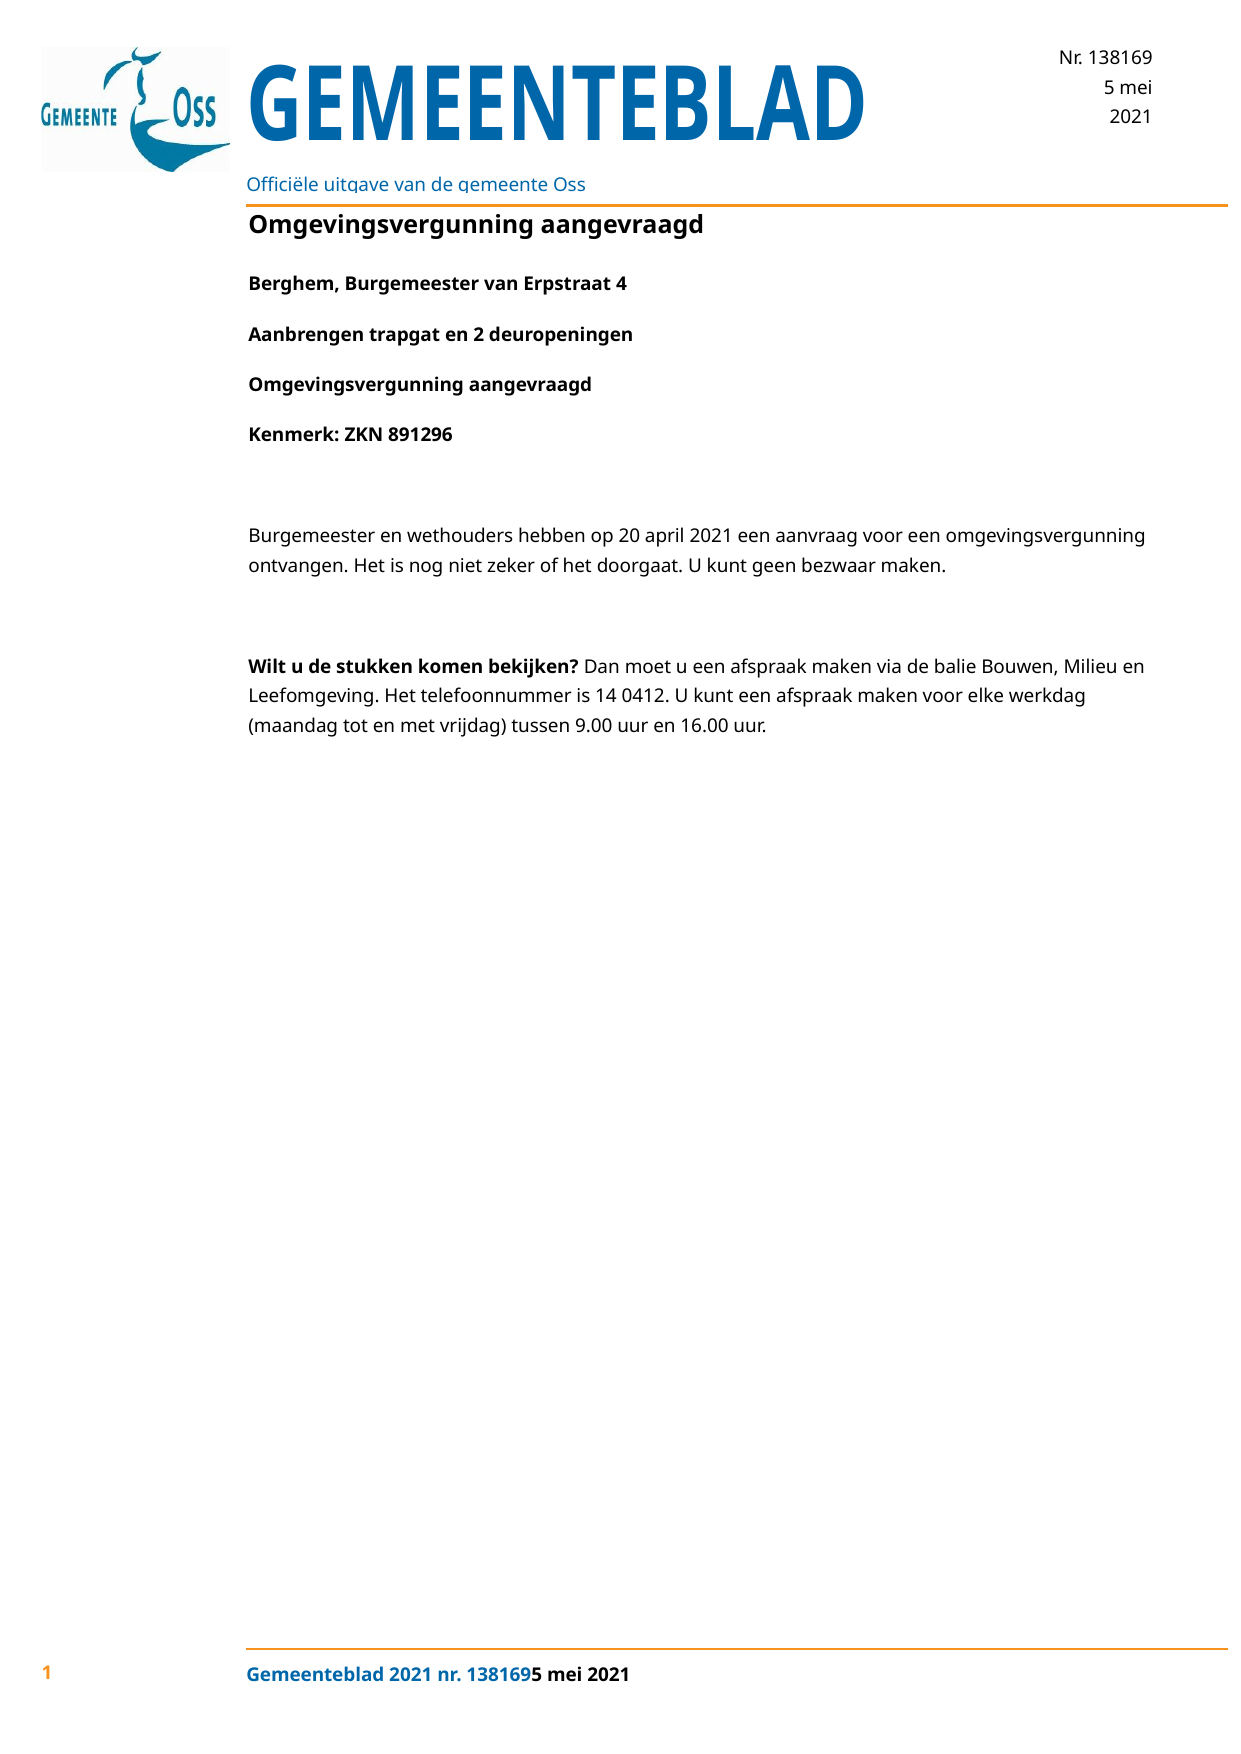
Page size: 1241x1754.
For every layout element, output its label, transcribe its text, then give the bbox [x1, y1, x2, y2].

text Omgevingsvergunning aangevraagd [248, 371, 1152, 397]
text Wilt u de stukken komen bekijken? Dan moet u een afspraak maken via de balie Bouwen, Milieu en Leefomgeving. Het telefoonnummer is 14 0412. U kunt een afspraak maken voor elke werkdag (maandag tot en met vrijdag) tussen 9.00 uur en 16.00 uur. [248, 653, 1152, 738]
text Berghem, Burgemeester van Erpstraat 4 [248, 270, 1152, 296]
text Burgemeester en wethouders hebben op 20 april 2021 een aanvraag voor een omgevingsvergunning ontvangen. Het is nog niet zeker of het doorgaat. U kunt geen bezwaar maken. [248, 522, 1152, 578]
text Omgevingsvergunning aangevraagd [248, 207, 1152, 241]
picture [41, 47, 231, 172]
text Aanbrengen trapgat en 2 deuropeningen [248, 321, 1152, 346]
text Kenmerk: ZKN 891296 [248, 422, 1152, 447]
